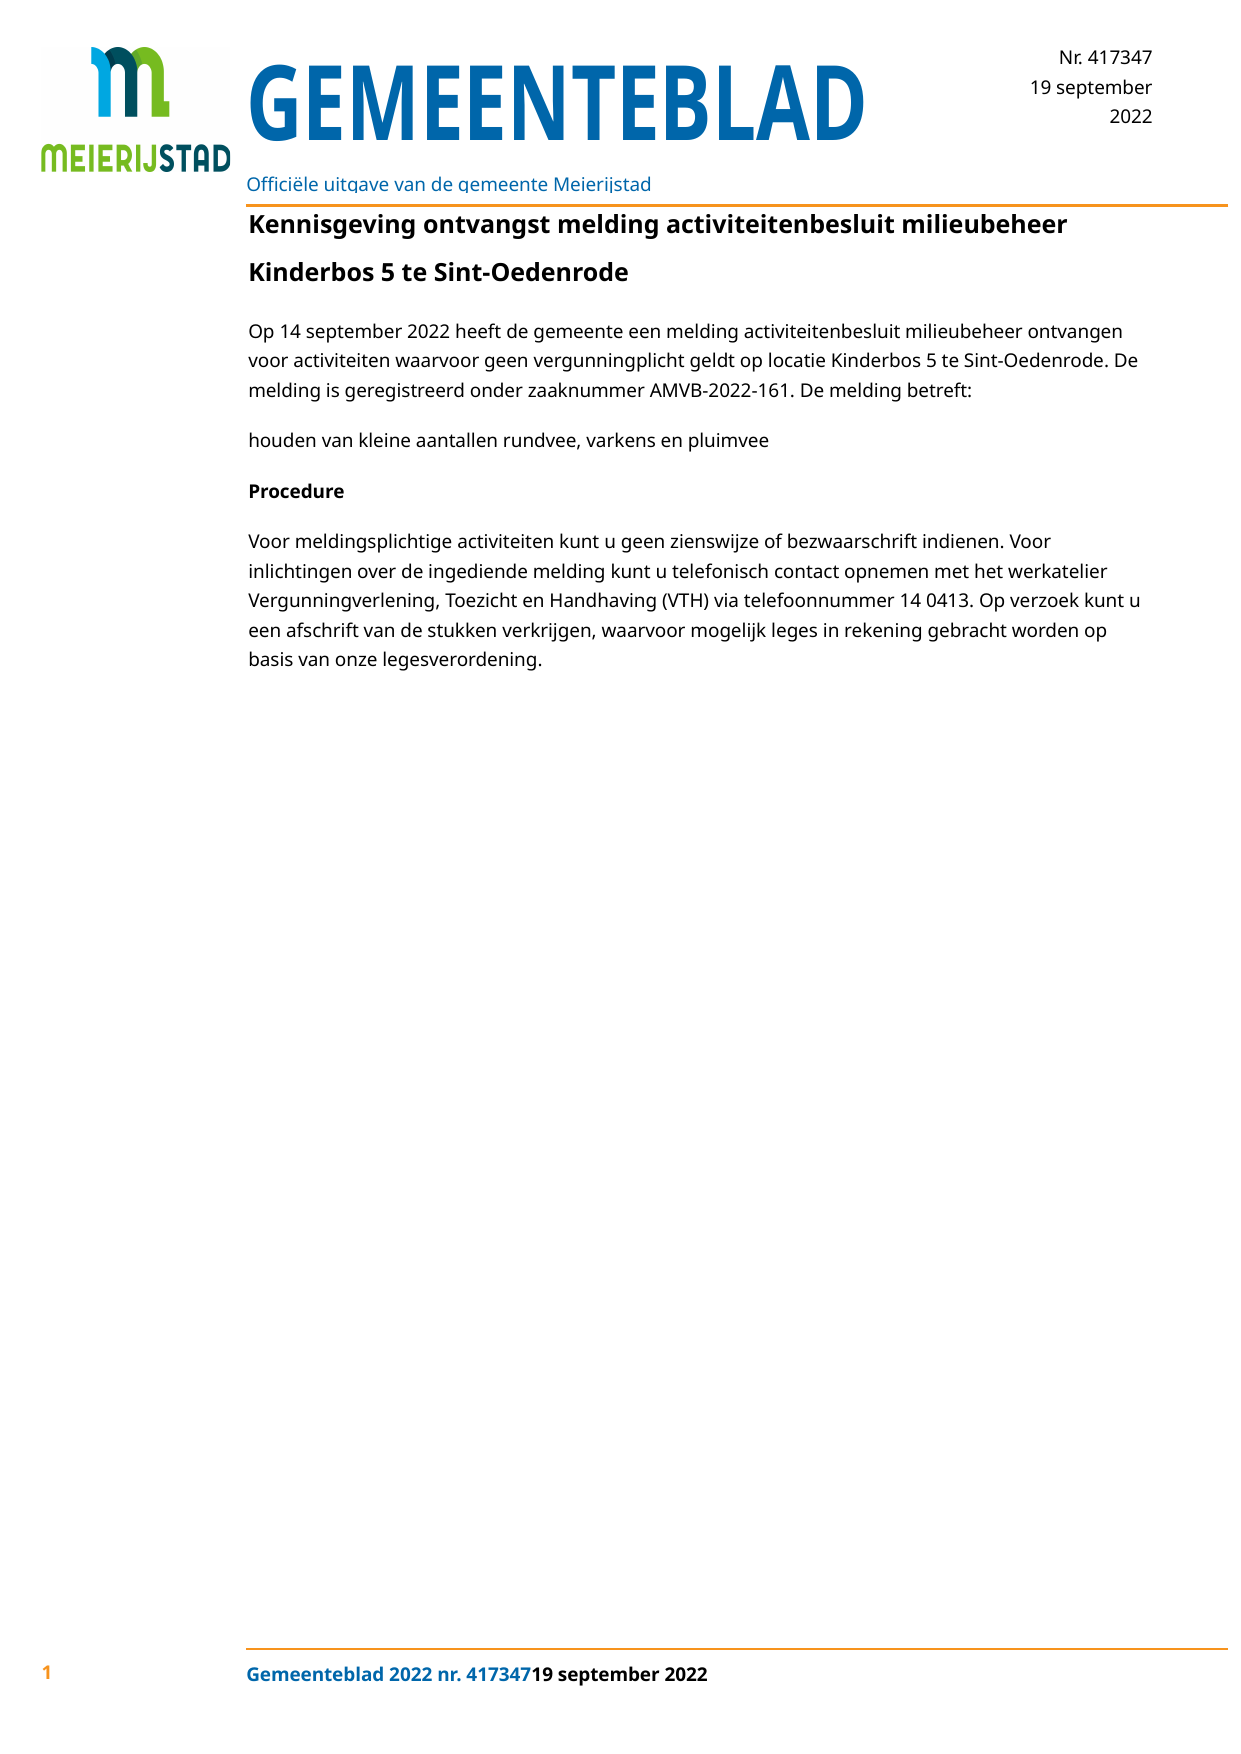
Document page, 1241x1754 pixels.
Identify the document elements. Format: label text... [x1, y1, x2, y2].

text Op 14 september 2022 heeft de gemeente een melding activiteitenbesluit milieubeheer ontvangen voor activiteiten waarvoor geen vergunningplicht geldt op locatie Kinderbos 5 te Sint-Oedenrode. De melding is geregistreerd onder zaaknummer AMVB-2022-161. De melding betreft: [248, 318, 1152, 403]
text houden van kleine aantallen rundvee, varkens en pluimvee [248, 427, 1152, 453]
picture [41, 47, 231, 172]
text Voor meldingsplichtige activiteiten kunt u geen zienswijze of bezwaarschrift indienen. Voor inlichtingen over de ingediende melding kunt u telefonisch contact opnemen met het werkatelier Vergunningverlening, Toezicht en Handhaving (VTH) via telefoonnummer 14 0413. Op verzoek kunt u een afschrift van de stukken verkrijgen, waarvoor mogelijk leges in rekening gebracht worden op basis van onze legesverordening. [248, 528, 1152, 672]
text Procedure [248, 478, 1152, 504]
text Kennisgeving ontvangst melding activiteitenbesluit milieubeheer Kinderbos 5 te Sint-Oedenrode [248, 207, 1152, 288]
